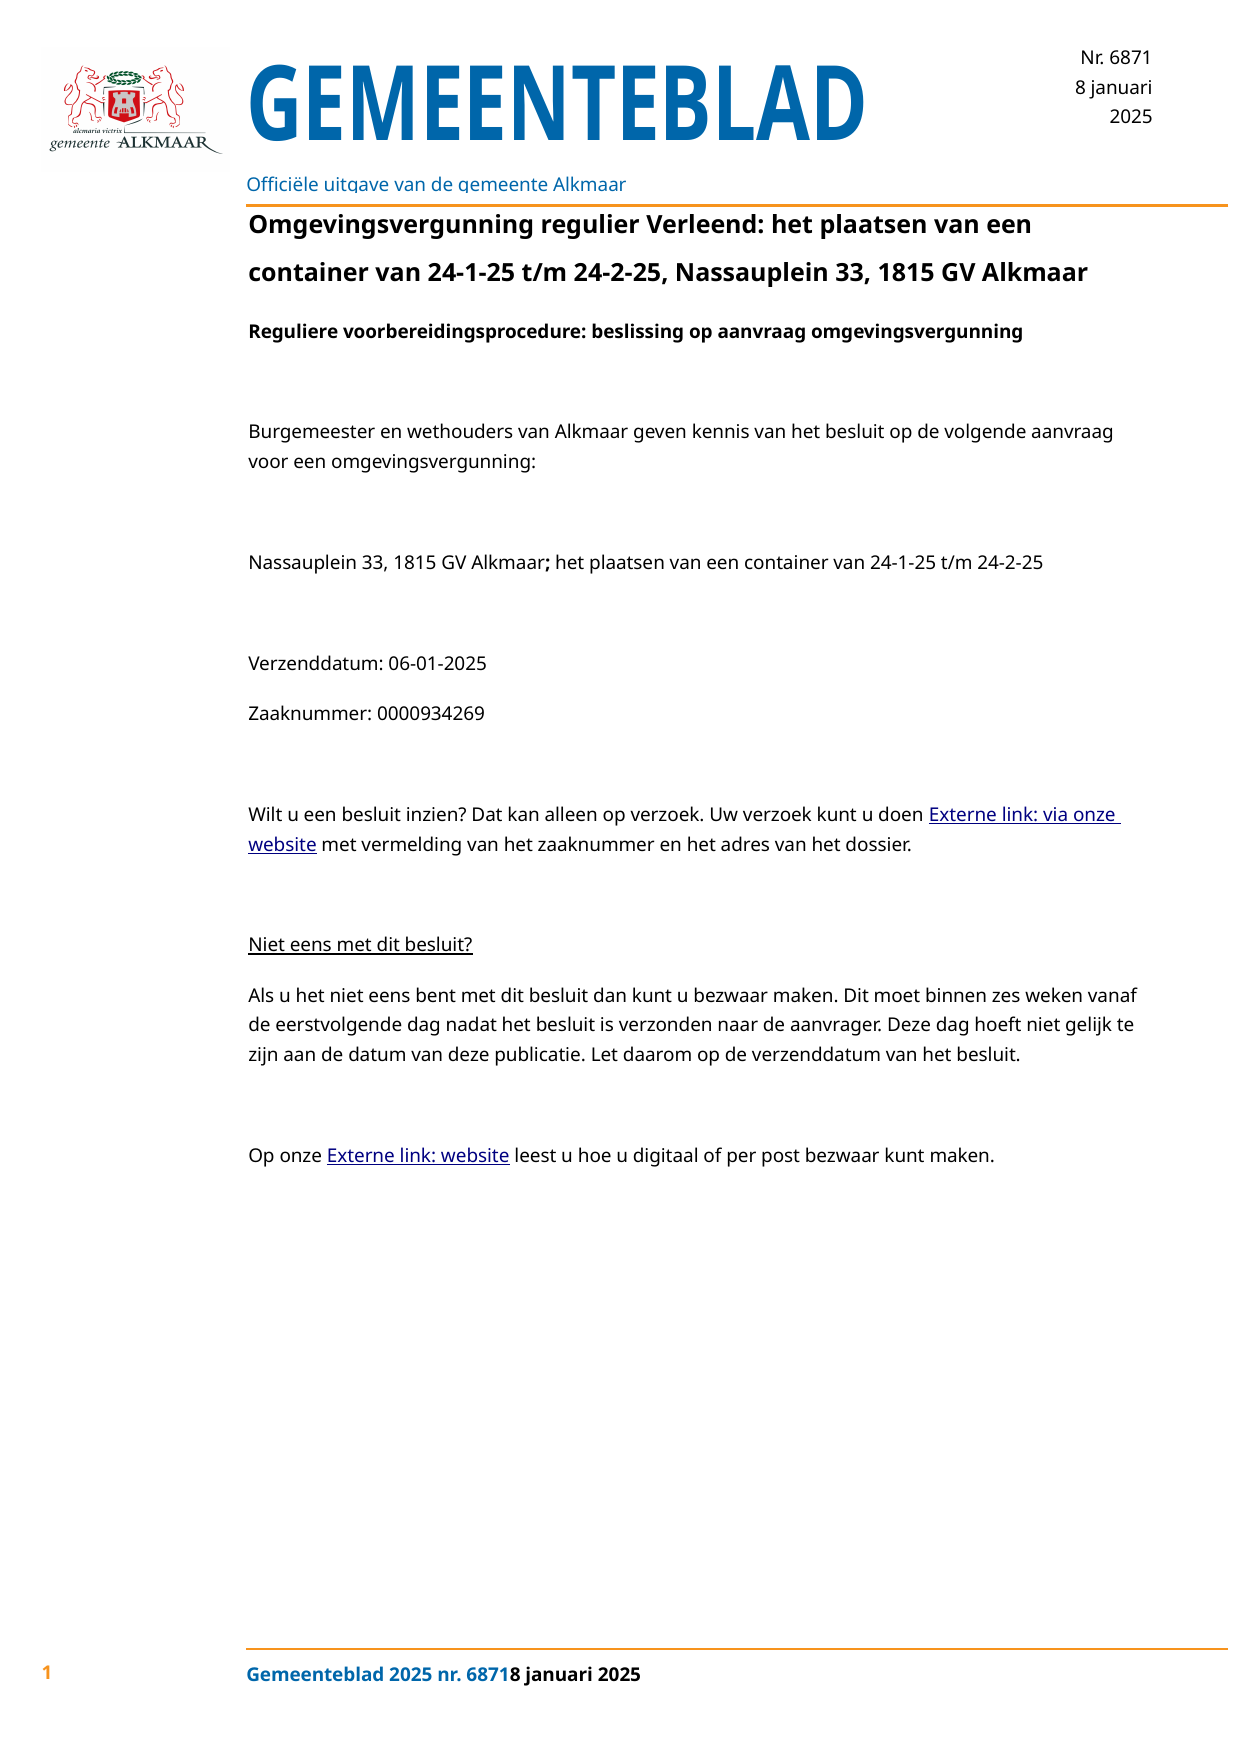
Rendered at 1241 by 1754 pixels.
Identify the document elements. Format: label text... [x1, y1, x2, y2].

text Op onze Externe link: website leest u hoe u digitaal of per post bezwaar kunt maken. [248, 1142, 1152, 1168]
text Niet eens met dit besluit? [248, 932, 1152, 957]
text Wilt u een besluit inzien? Dat kan alleen op verzoek. Uw verzoek kunt u doen Externe link: via onze website met vermelding van het zaaknummer en het adres van het dossier. [248, 801, 1152, 857]
text Reguliere voorbereidingsprocedure: beslissing op aanvraag omgevingsvergunning [248, 318, 1152, 344]
text Nassauplein 33, 1815 GV Alkmaar; het plaatsen van een container van 24-1-25 t/m 24-2-25 [248, 549, 1152, 575]
text Als u het niet eens bent met dit besluit dan kunt u bezwaar maken. Dit moet binnen zes weken vanaf de eerstvolgende dag nadat het besluit is verzonden naar de aanvrager. Deze dag hoeft niet gelijk te zijn aan de datum van deze publicatie. Let daarom op de verzenddatum van het besluit. [248, 982, 1152, 1067]
text Omgevingsvergunning regulier Verleend: het plaatsen van een container van 24-1-25 t/m 24-2-25, Nassauplein 33, 1815 GV Alkmaar [248, 207, 1152, 288]
text Burgemeester en wethouders van Alkmaar geven kennis van het besluit op de volgende aanvraag voor een omgevingsvergunning: [248, 419, 1152, 474]
text Zaaknummer: 0000934269 [248, 700, 1152, 726]
picture [41, 47, 231, 172]
text Verzenddatum: 06-01-2025 [248, 650, 1152, 676]
